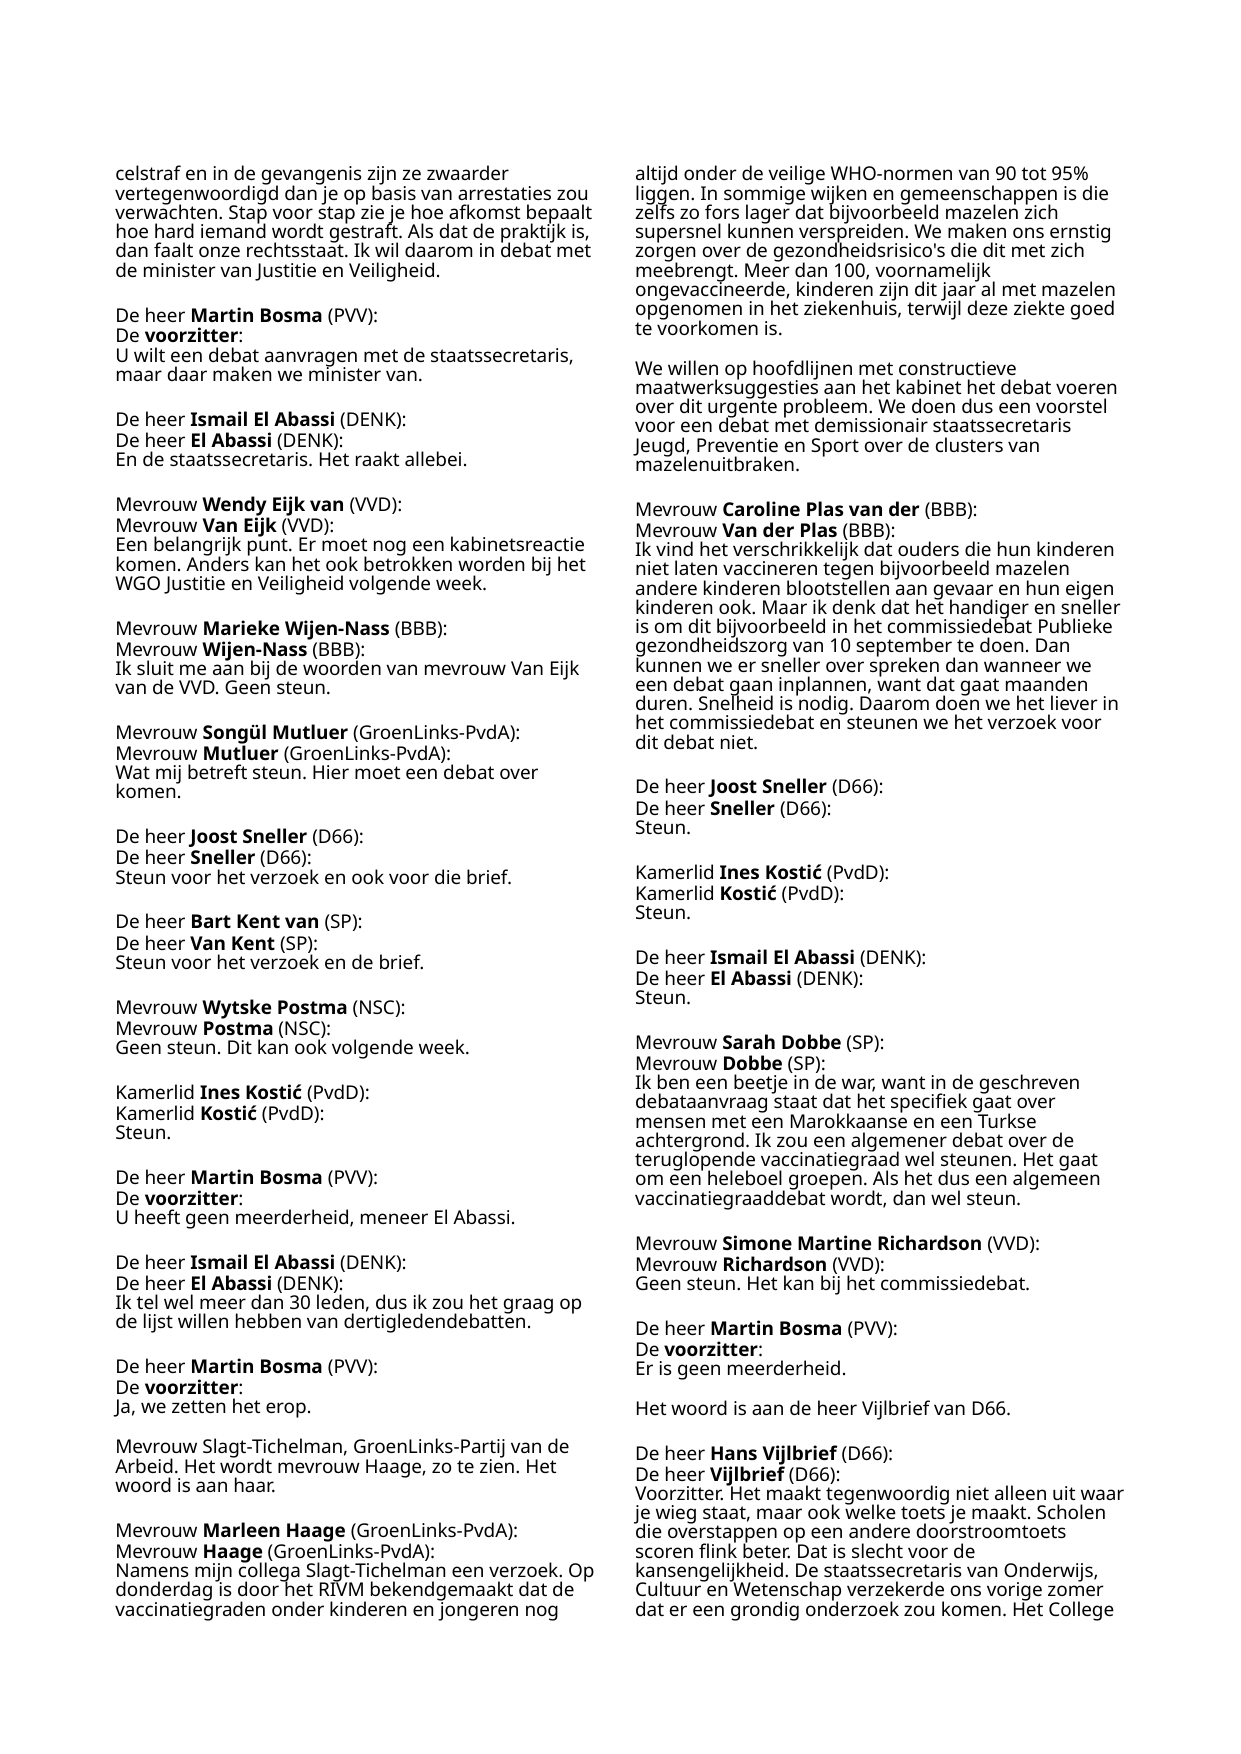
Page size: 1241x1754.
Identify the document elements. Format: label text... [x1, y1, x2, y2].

text Steun. [115, 1124, 605, 1143]
text Mevrouw Postma (NSC): [115, 1019, 605, 1039]
text Ik vind het verschrikkelijk dat ouders die hun kinderen niet laten vaccineren tegen bijvoorbeeld mazelen andere kinderen blootstellen aan gevaar en hun eigen kinderen ook. Maar ik denk dat het handiger en sneller is om dit bijvoorbeeld in het commissiedebat Publieke gezondheidszorg van 10 september te doen. Dan kunnen we er sneller over spreken dan wanneer we een debat gaan inplannen, want dat gaat maanden duren. Snelheid is nodig. Daarom doen we het liever in het commissiedebat en steunen we het verzoek voor dit debat niet. [635, 541, 1125, 753]
text Kamerlid Ines Kostić (PvdD): [115, 1079, 605, 1105]
text Mevrouw Sarah Dobbe (SP): [635, 1029, 1125, 1055]
text De voorzitter: [115, 327, 605, 347]
text Ik ben een beetje in de war, want in de geschreven debataanvraag staat dat het specifiek gaat over mensen met een Marokkaanse en een Turkse achtergrond. Ik zou een algemener debat over de teruglopende vaccinatiegraad wel steunen. Het gaat om een heleboel groepen. Als het dus een algemeen vaccinatiegraaddebat wordt, dan wel steun. [635, 1074, 1125, 1209]
text Mevrouw Mutluer (GroenLinks-PvdA): [115, 745, 605, 764]
text Voorzitter. Het maakt tegenwoordig niet alleen uit waar je wieg staat, maar ook welke toets je maakt. Scholen die overstappen op een andere doorstroomtoets scoren flink beter. Dat is slecht voor de kansengelijkheid. De staatssecretaris van Onderwijs, Cultuur en Wetenschap verzekerde ons vorige zomer dat er een grondig onderzoek zou komen. Het College [635, 1485, 1125, 1620]
text Kamerlid Ines Kostić (PvdD): [635, 859, 1125, 884]
text Mevrouw Dobbe (SP): [635, 1055, 1125, 1074]
text Wat mij betreft steun. Hier moet een debat over komen. [115, 764, 605, 803]
text Mevrouw Marieke Wijen-Nass (BBB): [115, 615, 605, 641]
text De heer Bart Kent van (SP): [115, 909, 605, 934]
text Steun voor het verzoek en de brief. [115, 954, 605, 973]
text De heer Ismail El Abassi (DENK): [115, 1249, 605, 1275]
text De voorzitter: [115, 1379, 605, 1398]
text Mevrouw Van der Plas (BBB): [635, 522, 1125, 541]
text Steun voor het verzoek en ook voor die brief. [115, 869, 605, 888]
text Geen steun. Dit kan ook volgende week. [115, 1039, 605, 1058]
text Steun. [635, 904, 1125, 923]
text Ik tel wel meer dan 30 leden, dus ik zou het graag op de lijst willen hebben van dertigledendebatten. [115, 1294, 605, 1333]
text Mevrouw Van Eijk (VVD): [115, 517, 605, 536]
text Mevrouw Wendy Eijk van (VVD): [115, 491, 605, 517]
text Mevrouw Marleen Haage (GroenLinks-PvdA): [115, 1517, 605, 1543]
text celstraf en in de gevangenis zijn ze zwaarder vertegenwoordigd dan je op basis van arrestaties zou verwachten. Stap voor stap zie je hoe afkomst bepaalt hoe hard iemand wordt gestraft. Als dat de praktijk is, dan faalt onze rechtsstaat. Ik wil daarom in debat met de minister van Justitie en Veiligheid. [115, 165, 605, 281]
text Steun. [635, 819, 1125, 838]
text De heer Hans Vijlbrief (D66): [635, 1440, 1125, 1466]
text De heer Martin Bosma (PVV): [635, 1315, 1125, 1341]
text De heer El Abassi (DENK): [115, 1275, 605, 1294]
text Het woord is aan de heer Vijlbrief van D66. [635, 1400, 1125, 1419]
text De heer Sneller (D66): [635, 799, 1125, 819]
text De heer Martin Bosma (PVV): [115, 1164, 605, 1190]
text De voorzitter: [635, 1341, 1125, 1360]
text Mevrouw Richardson (VVD): [635, 1256, 1125, 1275]
text De heer Martin Bosma (PVV): [115, 302, 605, 327]
text Kamerlid Kostić (PvdD): [115, 1105, 605, 1124]
text Mevrouw Wytske Postma (NSC): [115, 994, 605, 1019]
text Ja, we zetten het erop. [115, 1398, 605, 1418]
text U heeft geen meerderheid, meneer El Abassi. [115, 1209, 605, 1228]
text U wilt een debat aanvragen met de staatssecretaris, maar daar maken we minister van. [115, 347, 605, 385]
text De heer Joost Sneller (D66): [115, 824, 605, 849]
text Mevrouw Caroline Plas van der (BBB): [635, 496, 1125, 522]
text Ik sluit me aan bij de woorden van mevrouw Van Eijk van de VVD. Geen steun. [115, 660, 605, 698]
text Een belangrijk punt. Er moet nog een kabinetsreactie komen. Anders kan het ook betrokken worden bij het WGO Justitie en Veiligheid volgende week. [115, 536, 605, 594]
text We willen op hoofdlijnen met constructieve maatwerksuggesties aan het kabinet het debat voeren over dit urgente probleem. We doen dus een voorstel voor een debat met demissionair staatssecretaris Jeugd, Preventie en Sport over de clusters van mazelenuitbraken. [635, 359, 1125, 475]
text De heer Van Kent (SP): [115, 934, 605, 954]
text De heer Vijlbrief (D66): [635, 1466, 1125, 1485]
text Mevrouw Slagt-Tichelman, GroenLinks-Partij van de Arbeid. Het wordt mevrouw Haage, zo te zien. Het woord is aan haar. [115, 1438, 605, 1496]
text Mevrouw Wijen-Nass (BBB): [115, 641, 605, 660]
text Mevrouw Songül Mutluer (GroenLinks-PvdA): [115, 719, 605, 745]
text De heer Ismail El Abassi (DENK): [115, 406, 605, 432]
text De heer Martin Bosma (PVV): [115, 1353, 605, 1379]
text Er is geen meerderheid. [635, 1360, 1125, 1379]
text Geen steun. Het kan bij het commissiedebat. [635, 1275, 1125, 1294]
text De voorzitter: [115, 1190, 605, 1209]
text De heer Sneller (D66): [115, 849, 605, 869]
text De heer El Abassi (DENK): [635, 970, 1125, 989]
text Kamerlid Kostić (PvdD): [635, 884, 1125, 904]
text De heer El Abassi (DENK): [115, 432, 605, 451]
text En de staatssecretaris. Het raakt allebei. [115, 451, 605, 470]
text Steun. [635, 989, 1125, 1008]
text Mevrouw Simone Martine Richardson (VVD): [635, 1230, 1125, 1256]
text De heer Joost Sneller (D66): [635, 774, 1125, 799]
text altijd onder de veilige WHO-normen van 90 tot 95% liggen. In sommige wijken en gemeenschappen is die zelfs zo fors lager dat bijvoorbeeld mazelen zich supersnel kunnen verspreiden. We maken ons ernstig zorgen over de gezondheidsrisico's die dit met zich meebrengt. Meer dan 100, voornamelijk ongevaccineerde, kinderen zijn dit jaar al met mazelen opgenomen in het ziekenhuis, terwijl deze ziekte goed te voorkomen is. [635, 165, 1125, 339]
text Mevrouw Haage (GroenLinks-PvdA): [115, 1543, 605, 1562]
text De heer Ismail El Abassi (DENK): [635, 944, 1125, 970]
text Namens mijn collega Slagt-Tichelman een verzoek. Op donderdag is door het RIVM bekendgemaakt dat de vaccinatiegraden onder kinderen en jongeren nog [115, 1562, 605, 1620]
